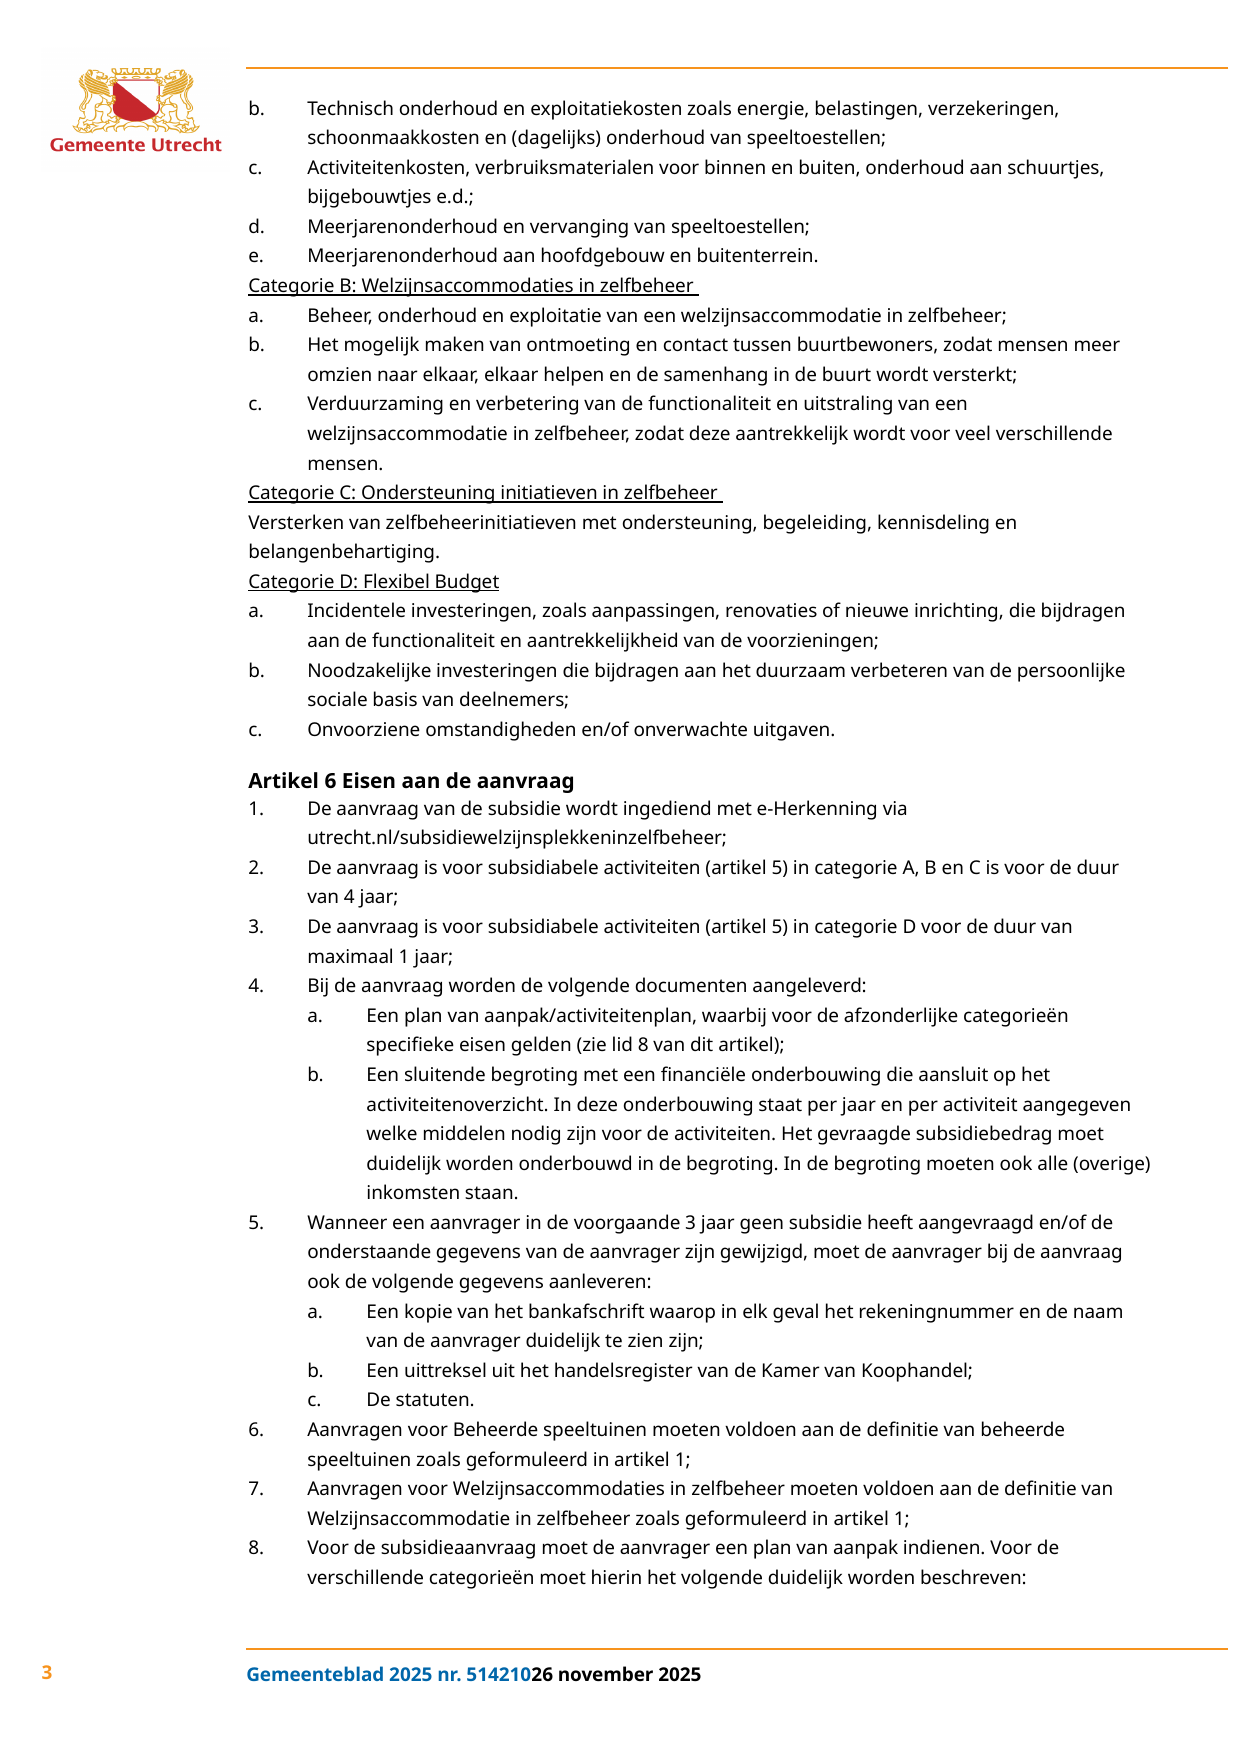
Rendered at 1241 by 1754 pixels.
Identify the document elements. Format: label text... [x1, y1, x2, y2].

list Aanvragen voor Beheerde speeltuinen moeten voldoen aan de definitie van beheerde speeltuinen zoals geformuleerd in artikel 1; [248, 1416, 1152, 1471]
list De aanvraag is voor subsidiabele activiteiten (artikel 5) in categorie D voor de duur van maximaal 1 jaar; [248, 913, 1152, 968]
text Categorie D: Flexibel Budget [248, 568, 1152, 594]
text Artikel 6 Eisen aan de aanvraag [248, 766, 1152, 795]
list Beheer, onderhoud en exploitatie van een welzijnsaccommodatie in zelfbeheer; [248, 302, 1152, 328]
list Incidentele investeringen, zoals aanpassingen, renovaties of nieuwe inrichting, die bijdragen aan de functionaliteit en aantrekkelijkheid van de voorzieningen; [248, 598, 1152, 653]
list Een plan van aanpak/activiteitenplan, waarbij voor de afzonderlijke categorieën specifieke eisen gelden (zie lid 8 van dit artikel); [307, 1002, 1152, 1057]
list Het mogelijk maken van ontmoeting en contact tussen buurtbewoners, zodat mensen meer omzien naar elkaar, elkaar helpen en de samenhang in de buurt wordt versterkt; [248, 331, 1152, 387]
text Categorie C: Ondersteuning initiatieven in zelfbeheer [248, 479, 1152, 505]
list Een sluitende begroting met een financiële onderbouwing die aansluit op het activiteitenoverzicht. In deze onderbouwing staat per jaar en per activiteit aangegeven welke middelen nodig zijn voor de activiteiten. Het gevraagde subsidiebedrag moet duidelijk worden onderbouwd in de begroting. In de begroting moeten ook alle (overige) inkomsten staan. [307, 1061, 1152, 1205]
list Noodzakelijke investeringen die bijdragen aan het duurzaam verbeteren van de persoonlijke sociale basis van deelnemers; [248, 657, 1152, 712]
list Voor de subsidieaanvraag moet de aanvrager een plan van aanpak indienen. Voor de verschillende categorieën moet hierin het volgende duidelijk worden beschreven: [248, 1534, 1152, 1590]
list Wanneer een aanvrager in de voorgaande 3 jaar geen subsidie heeft aangevraagd en/of de onderstaande gegevens van de aanvrager zijn gewijzigd, moet de aanvrager bij de aanvraag ook de volgende gegevens aanleveren: [248, 1209, 1152, 1294]
picture [41, 47, 231, 172]
list De aanvraag van de subsidie wordt ingediend met e-Herkenning via utrecht.nl/subsidiewelzijnsplekkeninzelfbeheer; [248, 795, 1152, 850]
list De statuten. [307, 1387, 1152, 1412]
text Versterken van zelfbeheerinitiatieven met ondersteuning, begeleiding, kennisdeling en belangenbehartiging. [248, 509, 1152, 564]
list Onvoorziene omstandigheden en/of onverwachte uitgaven. [248, 716, 1152, 742]
list Technisch onderhoud en exploitatiekosten zoals energie, belastingen, verzekeringen, schoonmaakkosten en (dagelijks) onderhoud van speeltoestellen; [248, 95, 1152, 150]
list Bij de aanvraag worden de volgende documenten aangeleverd: [248, 972, 1152, 998]
text Categorie B: Welzijnsaccommodaties in zelfbeheer [248, 272, 1152, 298]
list Een kopie van het bankafschrift waarop in elk geval het rekeningnummer en de naam van de aanvrager duidelijk te zien zijn; [307, 1298, 1152, 1353]
list Een uittreksel uit het handelsregister van de Kamer van Koophandel; [307, 1357, 1152, 1383]
list Meerjarenonderhoud aan hoofdgebouw en buitenterrein. [248, 243, 1152, 268]
list Meerjarenonderhoud en vervanging van speeltoestellen; [248, 213, 1152, 239]
list Activiteitenkosten, verbruiksmaterialen voor binnen en buiten, onderhoud aan schuurtjes, bijgebouwtjes e.d.; [248, 154, 1152, 209]
list De aanvraag is voor subsidiabele activiteiten (artikel 5) in categorie A, B en C is voor de duur van 4 jaar; [248, 854, 1152, 909]
list Aanvragen voor Welzijnsaccommodaties in zelfbeheer moeten voldoen aan de definitie van Welzijnsaccommodatie in zelfbeheer zoals geformuleerd in artikel 1; [248, 1475, 1152, 1531]
list Verduurzaming en verbetering van de functionaliteit en uitstraling van een welzijnsaccommodatie in zelfbeheer, zodat deze aantrekkelijk wordt voor veel verschillende mensen. [248, 391, 1152, 476]
